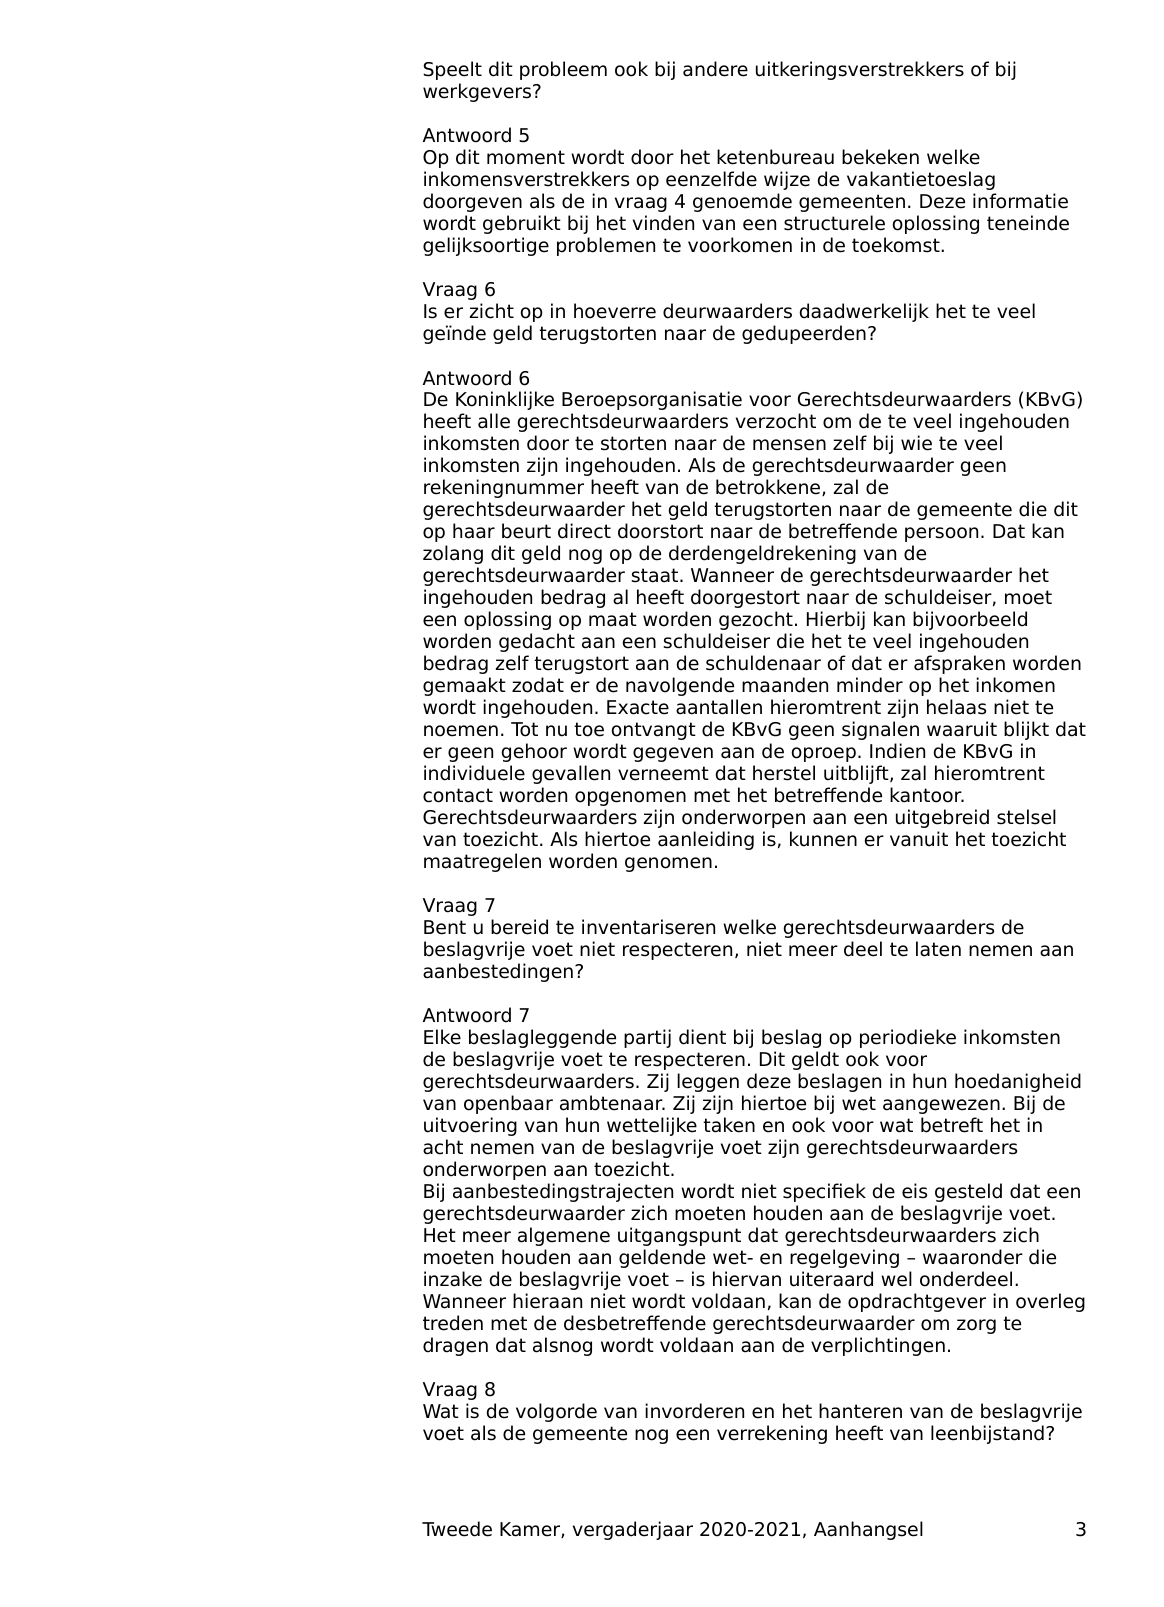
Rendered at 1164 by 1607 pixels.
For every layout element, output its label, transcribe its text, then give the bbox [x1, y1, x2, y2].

text Vraag 6 [422, 279, 1087, 301]
text Antwoord 7 [422, 1005, 1087, 1027]
text Wat is de volgorde van invorderen en het hanteren van de beslagvrije voet als de gemeente nog een verrekening heeft van leenbijstand? [422, 1401, 1087, 1445]
text Speelt dit probleem ook bij andere uitkeringsverstrekkers of bij werkgevers? [422, 59, 1087, 103]
text Bij aanbestedingstrajecten wordt niet specifiek de eis gesteld dat een gerechtsdeurwaarder zich moeten houden aan de beslagvrije voet. Het meer algemene uitgangspunt dat gerechtsdeurwaarders zich moeten houden aan geldende wet- en regelgeving – waaronder die inzake de beslagvrije voet – is hiervan uiteraard wel onderdeel. Wanneer hieraan niet wordt voldaan, kan de opdrachtgever in overleg treden met de desbetreffende gerechtsdeurwaarder om zorg te dragen dat alsnog wordt voldaan aan de verplichtingen. [422, 1181, 1087, 1357]
text Antwoord 5 [422, 125, 1087, 147]
text Op dit moment wordt door het ketenbureau bekeken welke inkomensverstrekkers op eenzelfde wijze de vakantietoeslag doorgeven als de in vraag 4 genoemde gemeenten. Deze informatie wordt gebruikt bij het vinden van een structurele oplossing teneinde gelijksoortige problemen te voorkomen in de toekomst. [422, 147, 1087, 257]
text Vraag 8 [422, 1379, 1087, 1401]
text Is er zicht op in hoeverre deurwaarders daadwerkelijk het te veel geïnde geld terugstorten naar de gedupeerden? [422, 301, 1087, 345]
text Antwoord 6 [422, 367, 1087, 389]
text Vraag 7 [422, 895, 1087, 917]
text Bent u bereid te inventariseren welke gerechtsdeurwaarders de beslagvrije voet niet respecteren, niet meer deel te laten nemen aan aanbestedingen? [422, 917, 1087, 983]
text Elke beslagleggende partij dient bij beslag op periodieke inkomsten de beslagvrije voet te respecteren. Dit geldt ook voor gerechtsdeurwaarders. Zij leggen deze beslagen in hun hoedanigheid van openbaar ambtenaar. Zij zijn hiertoe bij wet aangewezen. Bij de uitvoering van hun wettelijke taken en ook voor wat betreft het in acht nemen van de beslagvrije voet zijn gerechtsdeurwaarders onderworpen aan toezicht. [422, 1027, 1087, 1181]
text De Koninklijke Beroepsorganisatie voor Gerechtsdeurwaarders (KBvG) heeft alle gerechtsdeurwaarders verzocht om de te veel ingehouden inkomsten door te storten naar de mensen zelf bij wie te veel inkomsten zijn ingehouden. Als de gerechtsdeurwaarder geen rekeningnummer heeft van de betrokkene, zal de gerechtsdeurwaarder het geld terugstorten naar de gemeente die dit op haar beurt direct doorstort naar de betreffende persoon. Dat kan zolang dit geld nog op de derdengeldrekening van de gerechtsdeurwaarder staat. Wanneer de gerechtsdeurwaarder het ingehouden bedrag al heeft doorgestort naar de schuldeiser, moet een oplossing op maat worden gezocht. Hierbij kan bijvoorbeeld worden gedacht aan een schuldeiser die het te veel ingehouden bedrag zelf terugstort aan de schuldenaar of dat er afspraken worden gemaakt zodat er de navolgende maanden minder op het inkomen wordt ingehouden. Exacte aantallen hieromtrent zijn helaas niet te noemen. Tot nu toe ontvangt de KBvG geen signalen waaruit blijkt dat er geen gehoor wordt gegeven aan de oproep. Indien de KBvG in individuele gevallen verneemt dat herstel uitblijft, zal hieromtrent contact worden opgenomen met het betreffende kantoor. Gerechtsdeurwaarders zijn onderworpen aan een uitgebreid stelsel van toezicht. Als hiertoe aanleiding is, kunnen er vanuit het toezicht maatregelen worden genomen. [422, 389, 1087, 873]
